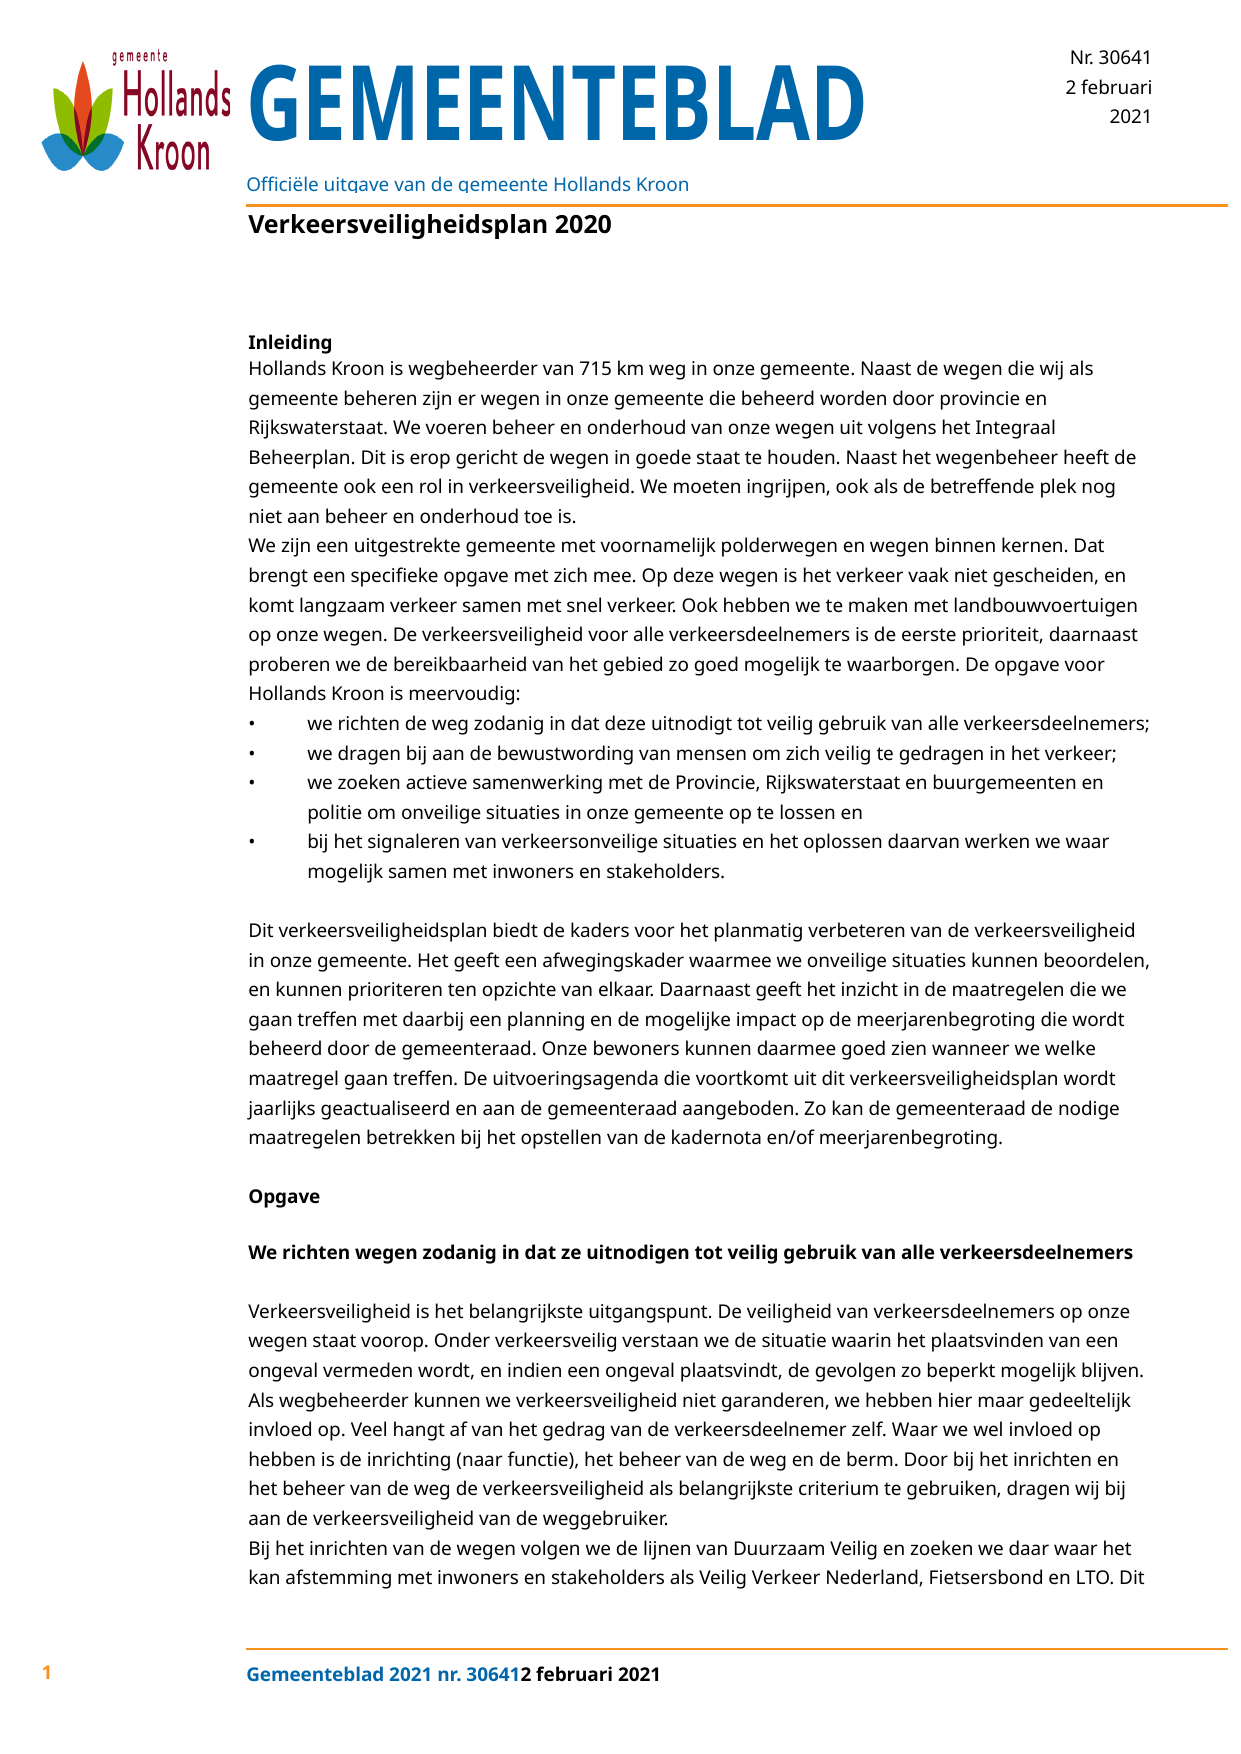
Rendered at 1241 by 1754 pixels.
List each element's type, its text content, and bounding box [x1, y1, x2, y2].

list we dragen bij aan de bewustwording van mensen om zich veilig te gedragen in het verkeer; [248, 740, 1152, 766]
list we richten de weg zodanig in dat deze uitnodigt tot veilig gebruik van alle verkeersdeelnemers; [248, 710, 1152, 736]
picture [41, 47, 231, 172]
list we zoeken actieve samenwerking met de Provincie, Rijkswaterstaat en buurgemeenten en politie om onveilige situaties in onze gemeente op te lossen en [248, 769, 1152, 825]
text Bij het inrichten van de wegen volgen we de lijnen van Duurzaam Veilig en zoeken we daar waar het kan afstemming met inwoners en stakeholders als Veilig Verkeer Nederland, Fietsersbond en LTO. Dit [248, 1535, 1152, 1590]
text Opgave [248, 1183, 1152, 1209]
list bij het signaleren van verkeersonveilige situaties en het oplossen daarvan werken we waar mogelijk samen met inwoners en stakeholders. [248, 828, 1152, 884]
text We richten wegen zodanig in dat ze uitnodigen tot veilig gebruik van alle verkeersdeelnemers [248, 1239, 1152, 1264]
text Verkeersveiligheid is het belangrijkste uitgangspunt. De veiligheid van verkeersdeelnemers op onze wegen staat voorop. Onder verkeersveilig verstaan we de situatie waarin het plaatsvinden van een ongeval vermeden wordt, en indien een ongeval plaatsvindt, de gevolgen zo beperkt mogelijk blijven. [248, 1298, 1152, 1383]
text Verkeersveiligheidsplan 2020 [248, 207, 1152, 241]
text Als wegbeheerder kunnen we verkeersveiligheid niet garanderen, we hebben hier maar gedeeltelijk invloed op. Veel hangt af van het gedrag van de verkeersdeelnemer zelf. Waar we wel invloed op hebben is de inrichting (naar functie), het beheer van de weg en de berm. Door bij het inrichten en het beheer van de weg de verkeersveiligheid als belangrijkste criterium te gebruiken, dragen wij bij aan de verkeersveiligheid van de weggebruiker. [248, 1387, 1152, 1531]
text We zijn een uitgestrekte gemeente met voornamelijk polderwegen en wegen binnen kernen. Dat brengt een specifieke opgave met zich mee. Op deze wegen is het verkeer vaak niet gescheiden, en komt langzaam verkeer samen met snel verkeer. Ook hebben we te maken met landbouwvoertuigen op onze wegen. De verkeersveiligheid voor alle verkeersdeelnemers is de eerste prioriteit, daarnaast proberen we de bereikbaarheid van het gebied zo goed mogelijk te waarborgen. De opgave voor Hollands Kroon is meervoudig: [248, 533, 1152, 706]
text Inleiding [248, 329, 1152, 355]
text Hollands Kroon is wegbeheerder van 715 km weg in onze gemeente. Naast de wegen die wij als gemeente beheren zijn er wegen in onze gemeente die beheerd worden door provincie en Rijkswaterstaat. We voeren beheer en onderhoud van onze wegen uit volgens het Integraal Beheerplan. Dit is erop gericht de wegen in goede staat te houden. Naast het wegenbeheer heeft de gemeente ook een rol in verkeersveiligheid. We moeten ingrijpen, ook als de betreffende plek nog niet aan beheer en onderhoud toe is. [248, 355, 1152, 529]
text Dit verkeersveiligheidsplan biedt de kaders voor het planmatig verbeteren van de verkeersveiligheid in onze gemeente. Het geeft een afwegingskader waarmee we onveilige situaties kunnen beoordelen, en kunnen prioriteren ten opzichte van elkaar. Daarnaast geeft het inzicht in de maatregelen die we gaan treffen met daarbij een planning en de mogelijke impact op de meerjarenbegroting die wordt beheerd door de gemeenteraad. Onze bewoners kunnen daarmee goed zien wanneer we welke maatregel gaan treffen. De uitvoeringsagenda die voortkomt uit dit verkeersveiligheidsplan wordt jaarlijks geactualiseerd en aan de gemeenteraad aangeboden. Zo kan de gemeenteraad de nodige maatregelen betrekken bij het opstellen van de kadernota en/of meerjarenbegroting. [248, 917, 1152, 1150]
